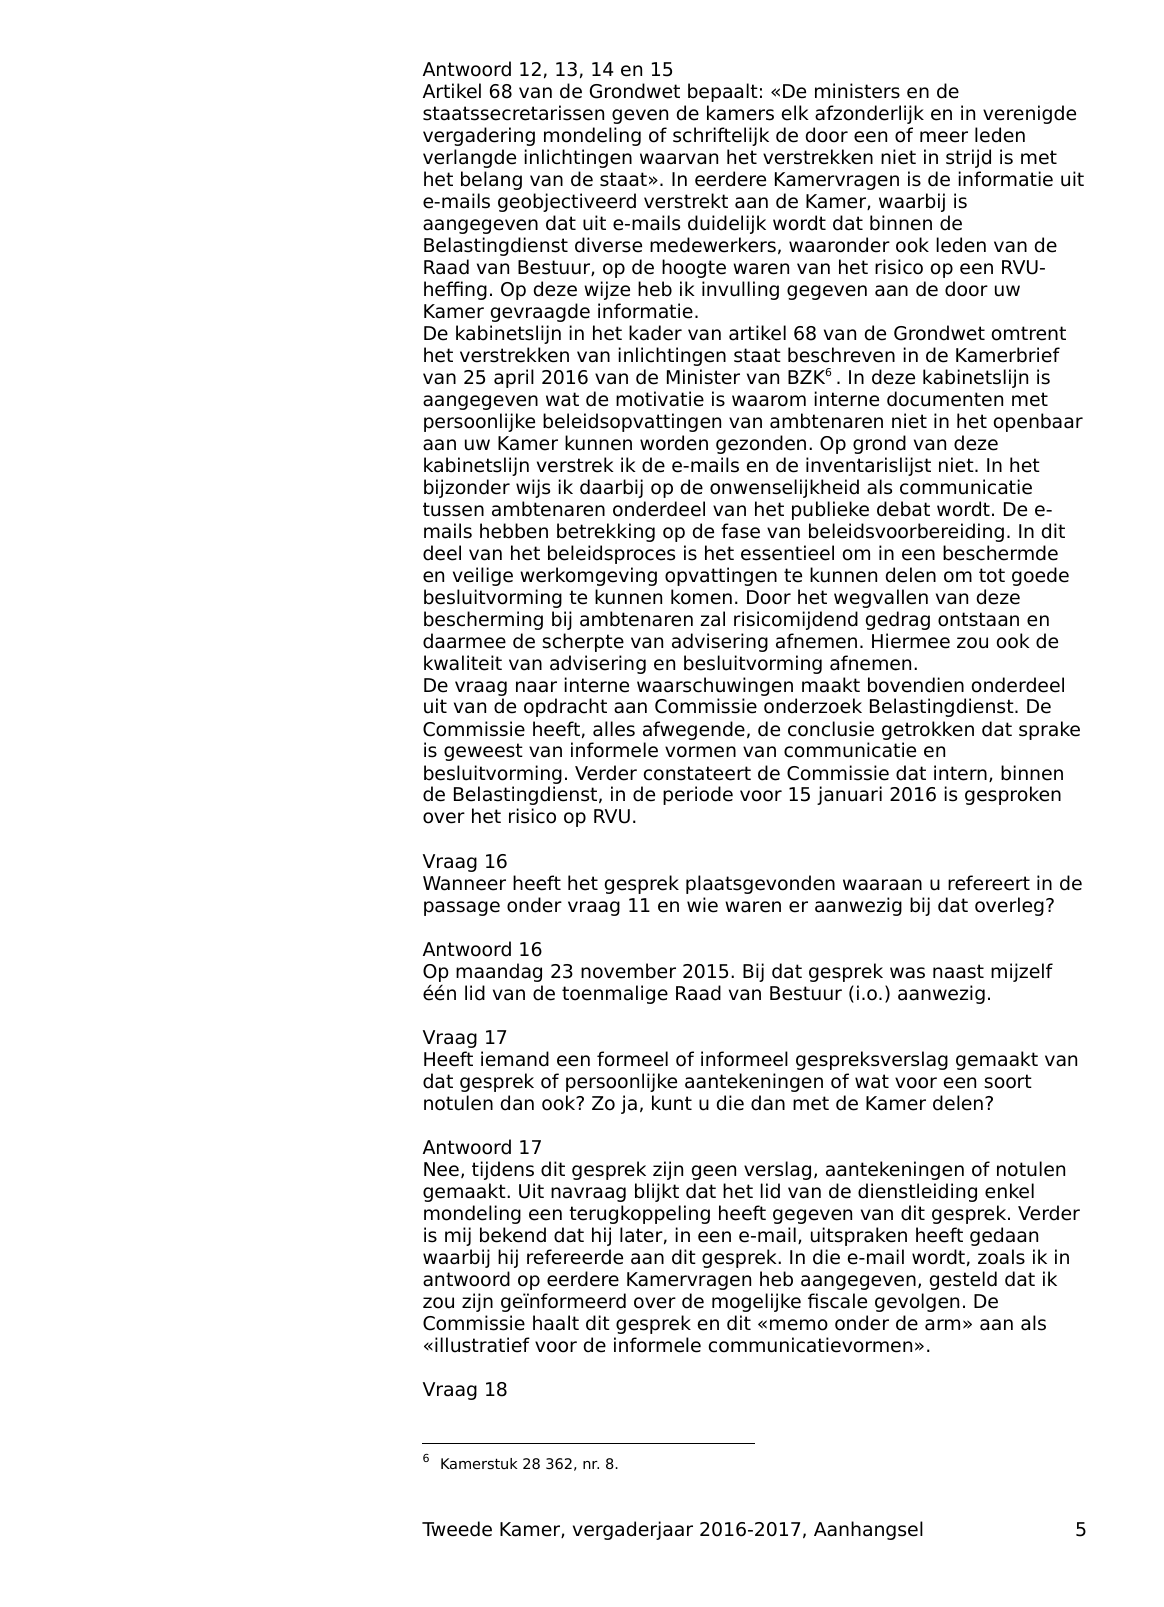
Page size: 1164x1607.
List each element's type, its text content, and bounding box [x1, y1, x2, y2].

text Vraag 17 [422, 1027, 1087, 1049]
text Wanneer heeft het gesprek plaatsgevonden waaraan u refereert in de passage onder vraag 11 en wie waren er aanwezig bij dat overleg? [422, 872, 1087, 916]
text Heeft iemand een formeel of informeel gespreksverslag gemaakt van dat gesprek of persoonlijke aantekeningen of wat voor een soort notulen dan ook? Zo ja, kunt u die dan met de Kamer delen? [422, 1049, 1087, 1115]
text Vraag 18 [422, 1379, 1087, 1401]
text Nee, tijdens dit gesprek zijn geen verslag, aantekeningen of notulen gemaakt. Uit navraag blijkt dat het lid van de dienstleiding enkel mondeling een terugkoppeling heeft gegeven van dit gesprek. Verder is mij bekend dat hij later, in een e-mail, uitspraken heeft gedaan waarbij hij refereerde aan dit gesprek. In die e-mail wordt, zoals ik in antwoord op eerdere Kamervragen heb aangegeven, gesteld dat ik zou zijn geïnformeerd over de mogelijke fiscale gevolgen. De Commissie haalt dit gesprek en dit «memo onder de arm» aan als «illustratief voor de informele communicatievormen». [422, 1159, 1087, 1357]
text De vraag naar interne waarschuwingen maakt bovendien onderdeel uit van de opdracht aan Commissie onderzoek Belastingdienst. De Commissie heeft, alles afwegende, de conclusie getrokken dat sprake is geweest van informele vormen van communicatie en besluitvorming. Verder constateert de Commissie dat intern, binnen de Belastingdienst, in de periode voor 15 januari 2016 is gesproken over het risico op RVU. [422, 674, 1087, 828]
text Kamerstuk 28 362, nr. 8. [422, 1452, 1087, 1474]
text Artikel 68 van de Grondwet bepaalt: «De ministers en de staatssecretarissen geven de kamers elk afzonderlijk en in verenigde vergadering mondeling of schriftelijk de door een of meer leden verlangde inlichtingen waarvan het verstrekken niet in strijd is met het belang van de staat». In eerdere Kamervragen is de informatie uit e-mails geobjectiveerd verstrekt aan de Kamer, waarbij is aangegeven dat uit e-mails duidelijk wordt dat binnen de Belastingdienst diverse medewerkers, waaronder ook leden van de Raad van Bestuur, op de hoogte waren van het risico op een RVU-heffing. Op deze wijze heb ik invulling gegeven aan de door uw Kamer gevraagde informatie. [422, 81, 1087, 323]
text Vraag 16 [422, 851, 1087, 872]
text Antwoord 17 [422, 1137, 1087, 1159]
text Op maandag 23 november 2015. Bij dat gesprek was naast mijzelf één lid van de toenmalige Raad van Bestuur (i.o.) aanwezig. [422, 961, 1087, 1004]
text Antwoord 16 [422, 939, 1087, 961]
text Antwoord 12, 13, 14 en 15 [422, 59, 1087, 81]
text De kabinetslijn in het kader van artikel 68 van de Grondwet omtrent het verstrekken van inlichtingen staat beschreven in de Kamerbrief van 25 april 2016 van de Minister van BZK. In deze kabinetslijn is aangegeven wat de motivatie is waarom interne documenten met persoonlijke beleidsopvattingen van ambtenaren niet in het openbaar aan uw Kamer kunnen worden gezonden. Op grond van deze kabinetslijn verstrek ik de e-mails en de inventarislijst niet. In het bijzonder wijs ik daarbij op de onwenselijkheid als communicatie tussen ambtenaren onderdeel van het publieke debat wordt. De e-mails hebben betrekking op de fase van beleidsvoorbereiding. In dit deel van het beleidsproces is het essentieel om in een beschermde en veilige werkomgeving opvattingen te kunnen delen om tot goede besluitvorming te kunnen komen. Door het wegvallen van deze bescherming bij ambtenaren zal risicomijdend gedrag ontstaan en daarmee de scherpte van advisering afnemen. Hiermee zou ook de kwaliteit van advisering en besluitvorming afnemen. [422, 323, 1087, 674]
